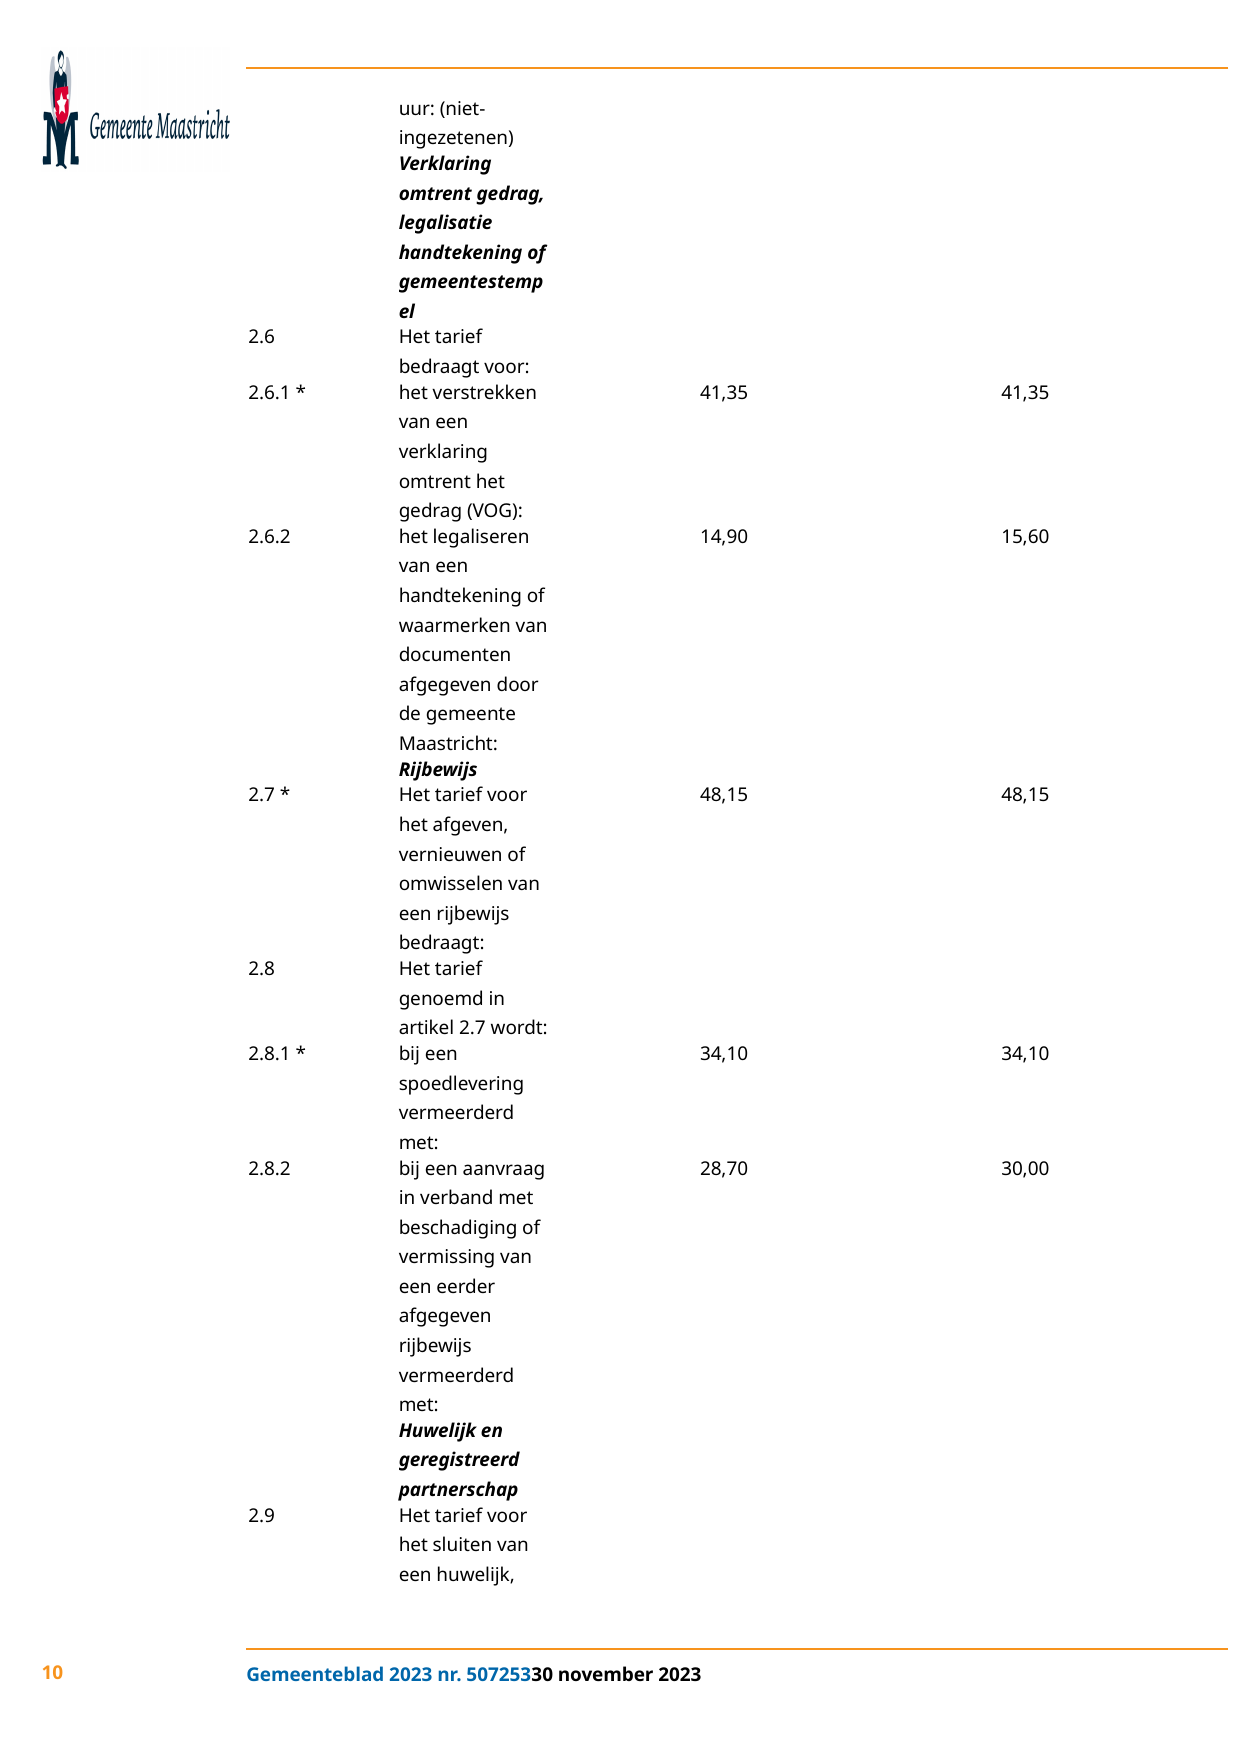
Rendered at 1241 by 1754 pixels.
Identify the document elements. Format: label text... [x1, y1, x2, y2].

table_cell 2.6.2 [248, 523, 398, 756]
table_cell [700, 756, 850, 782]
table_cell [549, 150, 700, 324]
table_cell [248, 756, 398, 782]
table_cell [549, 1040, 700, 1155]
table_cell [1001, 955, 1152, 1040]
table_cell [700, 150, 850, 324]
table_cell 2.7 * [248, 782, 398, 955]
table_cell 41,35 [1001, 379, 1152, 523]
table_cell [700, 955, 850, 1040]
table_cell [549, 379, 700, 523]
table_cell [1001, 756, 1152, 782]
table_cell [549, 756, 700, 782]
table_cell 28,70 [700, 1155, 850, 1417]
table_cell Huwelijk en geregistreerd partnerschap [399, 1417, 549, 1502]
table_cell [248, 95, 398, 150]
table_cell 2.9 [248, 1502, 398, 1587]
table_cell [1001, 95, 1152, 150]
table_cell bij een spoedlevering vermeerderd met: [399, 1040, 549, 1155]
table_cell 41,35 [700, 379, 850, 523]
table_cell 15,60 [1001, 523, 1152, 756]
table_cell 2.8 [248, 955, 398, 1040]
table_cell [549, 1155, 700, 1417]
table_cell bij een aanvraag in verband met beschadiging of vermissing van een eerder afgegeven rijbewijs vermeerderd met: [399, 1155, 549, 1417]
table_cell [549, 523, 700, 756]
table_cell [248, 150, 398, 324]
table_cell [850, 95, 1001, 150]
picture [41, 47, 231, 172]
table_cell Het tarief bedraagt voor: [399, 324, 549, 379]
table_cell [850, 1040, 1001, 1155]
table_cell [850, 1502, 1001, 1587]
table_cell [549, 95, 700, 150]
table_cell [549, 1417, 700, 1502]
table_cell het legaliseren van een handtekening of waarmerken van documenten afgegeven door de gemeente Maastricht: [399, 523, 549, 756]
table_cell [549, 782, 700, 955]
table_cell [850, 150, 1001, 324]
table_cell 2.6 [248, 324, 398, 379]
table_cell 2.8.1 * [248, 1040, 398, 1155]
table_cell [549, 1502, 700, 1587]
table_cell [700, 1502, 850, 1587]
table_cell het verstrekken van een verklaring omtrent het gedrag (VOG): [399, 379, 549, 523]
table_cell [549, 955, 700, 1040]
table_cell 48,15 [1001, 782, 1152, 955]
table_cell Het tarief voor het sluiten van een huwelijk, [399, 1502, 549, 1587]
table_cell 2.6.1 * [248, 379, 398, 523]
table_cell [700, 1417, 850, 1502]
table_cell [700, 95, 850, 150]
table_cell [850, 1417, 1001, 1502]
table_cell [549, 324, 700, 379]
table_cell [1001, 1502, 1152, 1587]
table_cell 30,00 [1001, 1155, 1152, 1417]
table_cell [1001, 324, 1152, 379]
table_cell Verklaring omtrent gedrag, legalisatie handtekening of gemeentestempel [399, 150, 549, 324]
table_cell Rijbewijs [399, 756, 549, 782]
table_cell [1001, 150, 1152, 324]
table_cell [850, 324, 1001, 379]
table_cell 2.8.2 [248, 1155, 398, 1417]
table_cell 14,90 [700, 523, 850, 756]
table_cell Het tarief voor het afgeven, vernieuwen of omwisselen van een rijbewijs bedraagt: [399, 782, 549, 955]
table_cell [700, 324, 850, 379]
table_cell [850, 379, 1001, 523]
table_cell [850, 955, 1001, 1040]
table_cell 48,15 [700, 782, 850, 955]
table_cell [850, 523, 1001, 756]
table_cell uur: (niet-ingezetenen) [399, 95, 549, 150]
table_cell [850, 756, 1001, 782]
table_cell [850, 782, 1001, 955]
table_cell 34,10 [700, 1040, 850, 1155]
table_cell 34,10 [1001, 1040, 1152, 1155]
table_cell Het tarief genoemd in artikel 2.7 wordt: [399, 955, 549, 1040]
table_cell [850, 1155, 1001, 1417]
table_cell [1001, 1417, 1152, 1502]
table_cell [248, 1417, 398, 1502]
